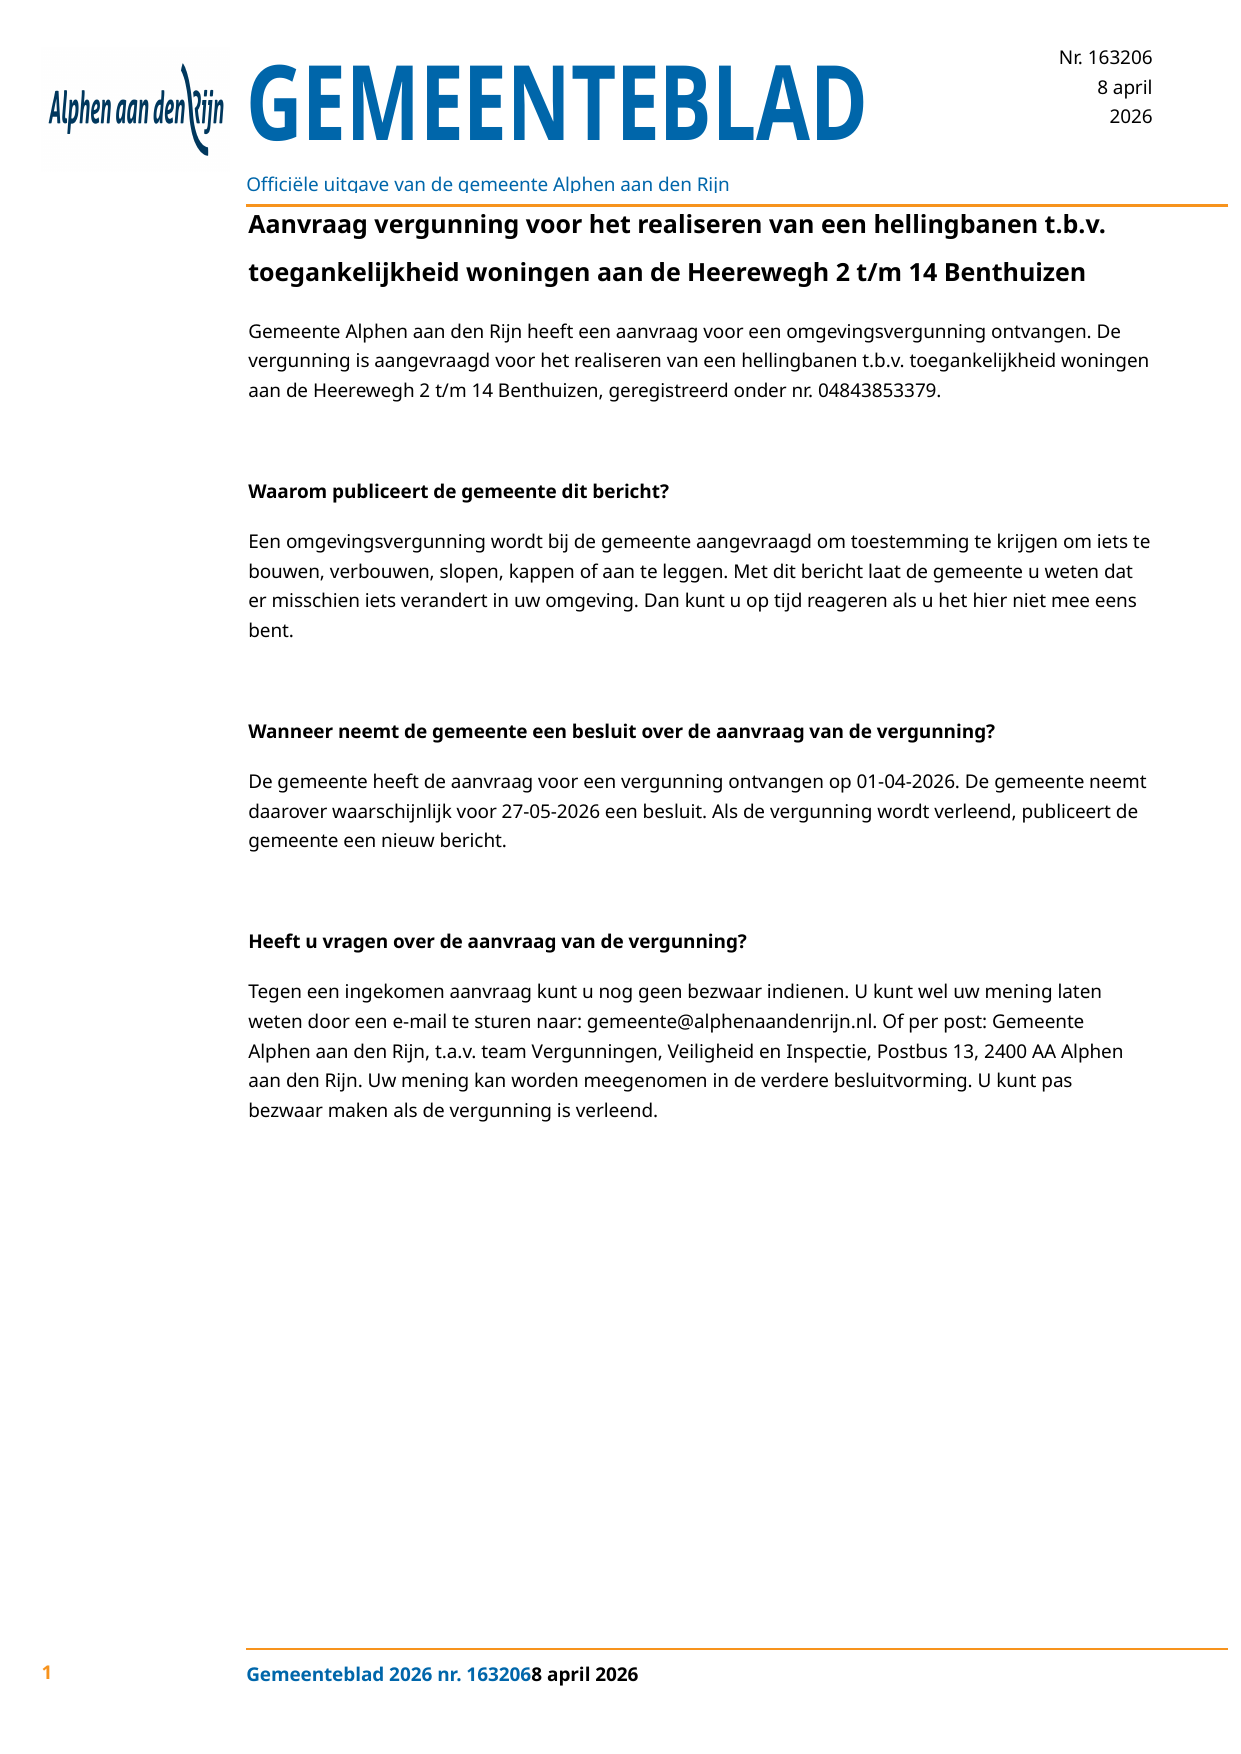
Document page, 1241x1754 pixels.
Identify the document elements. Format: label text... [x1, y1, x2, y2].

text Waarom publiceert de gemeente dit bericht? [248, 478, 1152, 504]
text De gemeente heeft de aanvraag voor een vergunning ontvangen op 01-04-2026. De gemeente neemt daarover waarschijnlijk voor 27-05-2026 een besluit. Als de vergunning wordt verleend, publiceert de gemeente een nieuw bericht. [248, 768, 1152, 853]
picture [41, 47, 231, 172]
text Wanneer neemt de gemeente een besluit over de aanvraag van de vergunning? [248, 718, 1152, 744]
text Gemeente Alphen aan den Rijn heeft een aanvraag voor een omgevingsvergunning ontvangen. De vergunning is aangevraagd voor het realiseren van een hellingbanen t.b.v. toegankelijkheid woningen aan de Heerewegh 2 t/m 14 Benthuizen, geregistreerd onder nr. 04843853379. [248, 318, 1152, 403]
text Aanvraag vergunning voor het realiseren van een hellingbanen t.b.v. toegankelijkheid woningen aan de Heerewegh 2 t/m 14 Benthuizen [248, 207, 1152, 288]
text Tegen een ingekomen aanvraag kunt u nog geen bezwaar indienen. U kunt wel uw mening laten weten door een e-mail te sturen naar: gemeente@alphenaandenrijn.nl. Of per post: Gemeente Alphen aan den Rijn, t.a.v. team Vergunningen, Veiligheid en Inspectie, Postbus 13, 2400 AA Alphen aan den Rijn. Uw mening kan worden meegenomen in de verdere besluitvorming. U kunt pas bezwaar maken als de vergunning is verleend. [248, 979, 1152, 1123]
text Heeft u vragen over de aanvraag van de vergunning? [248, 928, 1152, 954]
text Een omgevingsvergunning wordt bij de gemeente aangevraagd om toestemming te krijgen om iets te bouwen, verbouwen, slopen, kappen of aan te leggen. Met dit bericht laat de gemeente u weten dat er misschien iets verandert in uw omgeving. Dan kunt u op tijd reageren als u het hier niet mee eens bent. [248, 528, 1152, 643]
